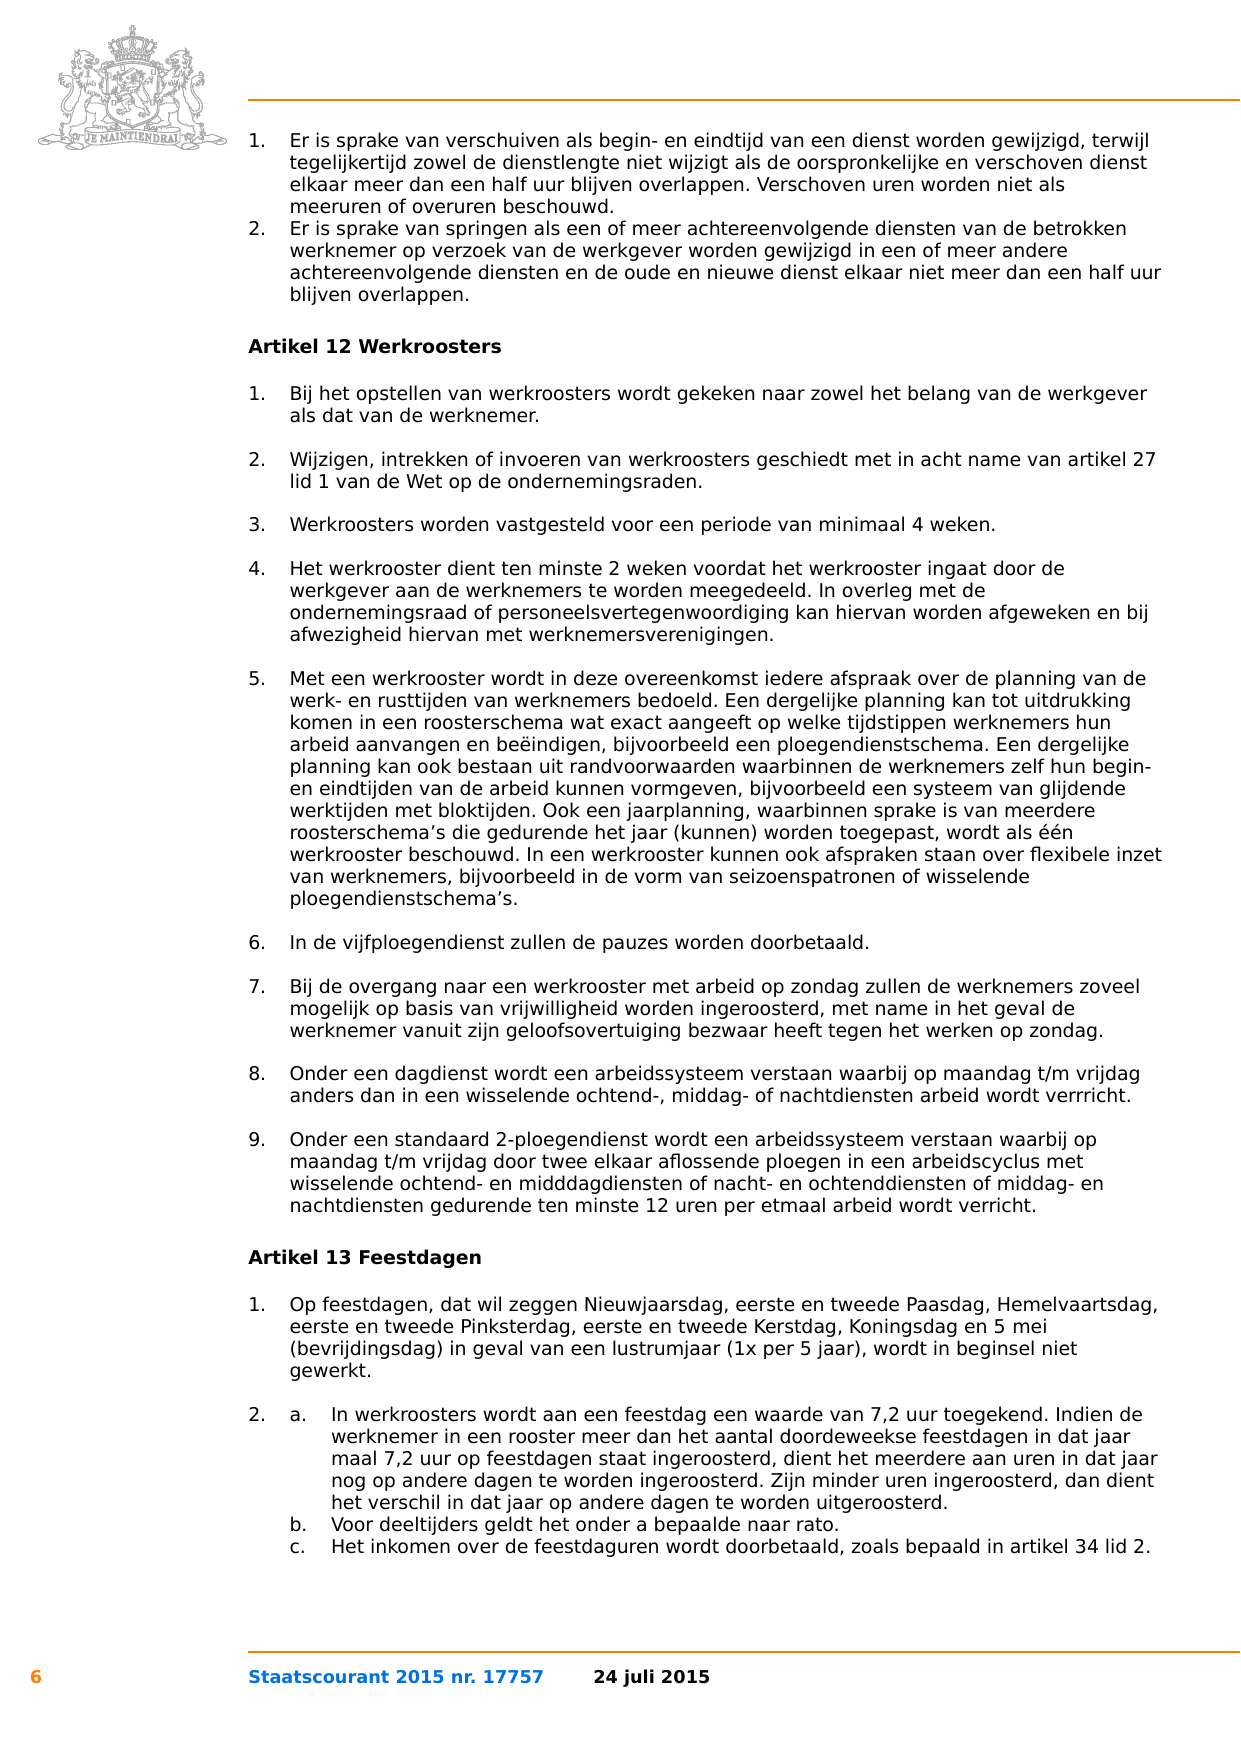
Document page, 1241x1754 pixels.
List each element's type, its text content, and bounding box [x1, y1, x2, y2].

text 6. In de vijfploegendienst zullen de pauzes worden doorbetaald. [248, 932, 1163, 954]
text 2. Wijzigen, intrekken of invoeren van werkroosters geschiedt met in acht name van artikel 27 lid 1 van de Wet op de ondernemingsraden. [248, 448, 1163, 492]
text 8. Onder een dagdienst wordt een arbeidssysteem verstaan waarbij op maandag t/m vrijdag anders dan in een wisselende ochtend-, middag- of nachtdiensten arbeid wordt verrricht. [248, 1063, 1163, 1107]
text 2. Er is sprake van springen als een of meer achtereenvolgende diensten van de betrokken werknemer op verzoek van de werkgever worden gewijzigd in een of meer andere achtereenvolgende diensten en de oude en nieuwe dienst elkaar niet meer dan een half uur blijven overlappen. [248, 218, 1163, 306]
text 1. Er is sprake van verschuiven als begin- en eindtijd van een dienst worden gewijzigd, terwijl tegelijkertijd zowel de dienstlengte niet wijzigt als de oorspronkelijke en verschoven dienst elkaar meer dan een half uur blijven overlappen. Verschoven uren worden niet als meeruren of overuren beschouwd. [248, 130, 1163, 218]
text 5. Met een werkrooster wordt in deze overeenkomst iedere afspraak over de planning van de werk- en rusttijden van werknemers bedoeld. Een dergelijke planning kan tot uitdrukking komen in een roosterschema wat exact aangeeft op welke tijdstippen werknemers hun arbeid aanvangen en beëindigen, bijvoorbeeld een ploegendienstschema. Een dergelijke planning kan ook bestaan uit randvoorwaarden waarbinnen de werknemers zelf hun begin- en eindtijden van de arbeid kunnen vormgeven, bijvoorbeeld een systeem van glijdende werktijden met bloktijden. Ook een jaarplanning, waarbinnen sprake is van meerdere roosterschema’s die gedurende het jaar (kunnen) worden toegepast, wordt als één werkrooster beschouwd. In een werkrooster kunnen ook afspraken staan over flexibele inzet van werknemers, bijvoorbeeld in de vorm van seizoenspatronen of wisselende ploegendienstschema’s. [248, 668, 1163, 910]
text 2. a. In werkroosters wordt aan een feestdag een waarde van 7,2 uur toegekend. Indien de werknemer in een rooster meer dan het aantal doordeweekse feestdagen in dat jaar maal 7,2 uur op feestdagen staat ingeroosterd, dient het meerdere aan uren in dat jaar nog op andere dagen te worden ingeroosterd. Zijn minder uren ingeroosterd, dan dient het verschil in dat jaar op andere dagen te worden uitgeroosterd. [248, 1404, 1163, 1514]
text 7. Bij de overgang naar een werkrooster met arbeid op zondag zullen de werknemers zoveel mogelijk op basis van vrijwilligheid worden ingeroosterd, met name in het geval de werknemer vanuit zijn geloofsovertuiging bezwaar heeft tegen het werken op zondag. [248, 976, 1163, 1041]
subtitle Artikel 12 Werkroosters [248, 336, 1163, 358]
picture [38, 25, 227, 150]
text 9. Onder een standaard 2-ploegendienst wordt een arbeidssysteem verstaan waarbij op maandag t/m vrijdag door twee elkaar aflossende ploegen in een arbeidscyclus met wisselende ochtend- en midddagdiensten of nacht- en ochtenddiensten of middag- en nachtdiensten gedurende ten minste 12 uren per etmaal arbeid wordt verricht. [248, 1129, 1163, 1217]
text c. Het inkomen over de feestdaguren wordt doorbetaald, zoals bepaald in artikel 34 lid 2. [289, 1536, 1163, 1558]
text 4. Het werkrooster dient ten minste 2 weken voordat het werkrooster ingaat door de werkgever aan de werknemers te worden meegedeeld. In overleg met de ondernemingsraad of personeelsvertegenwoordiging kan hiervan worden afgeweken en bij afwezigheid hiervan met werknemersverenigingen. [248, 558, 1163, 646]
text 3. Werkroosters worden vastgesteld voor een periode van minimaal 4 weken. [248, 514, 1163, 536]
text b. Voor deeltijders geldt het onder a bepaalde naar rato. [289, 1514, 1163, 1536]
text 1. Op feestdagen, dat wil zeggen Nieuwjaarsdag, eerste en tweede Paasdag, Hemelvaartsdag, eerste en tweede Pinksterdag, eerste en tweede Kerstdag, Koningsdag en 5 mei (bevrijdingsdag) in geval van een lustrumjaar (1x per 5 jaar), wordt in beginsel niet gewerkt. [248, 1294, 1163, 1382]
text 1. Bij het opstellen van werkroosters wordt gekeken naar zowel het belang van de werkgever als dat van de werknemer. [248, 383, 1163, 427]
subtitle Artikel 13 Feestdagen [248, 1247, 1163, 1269]
